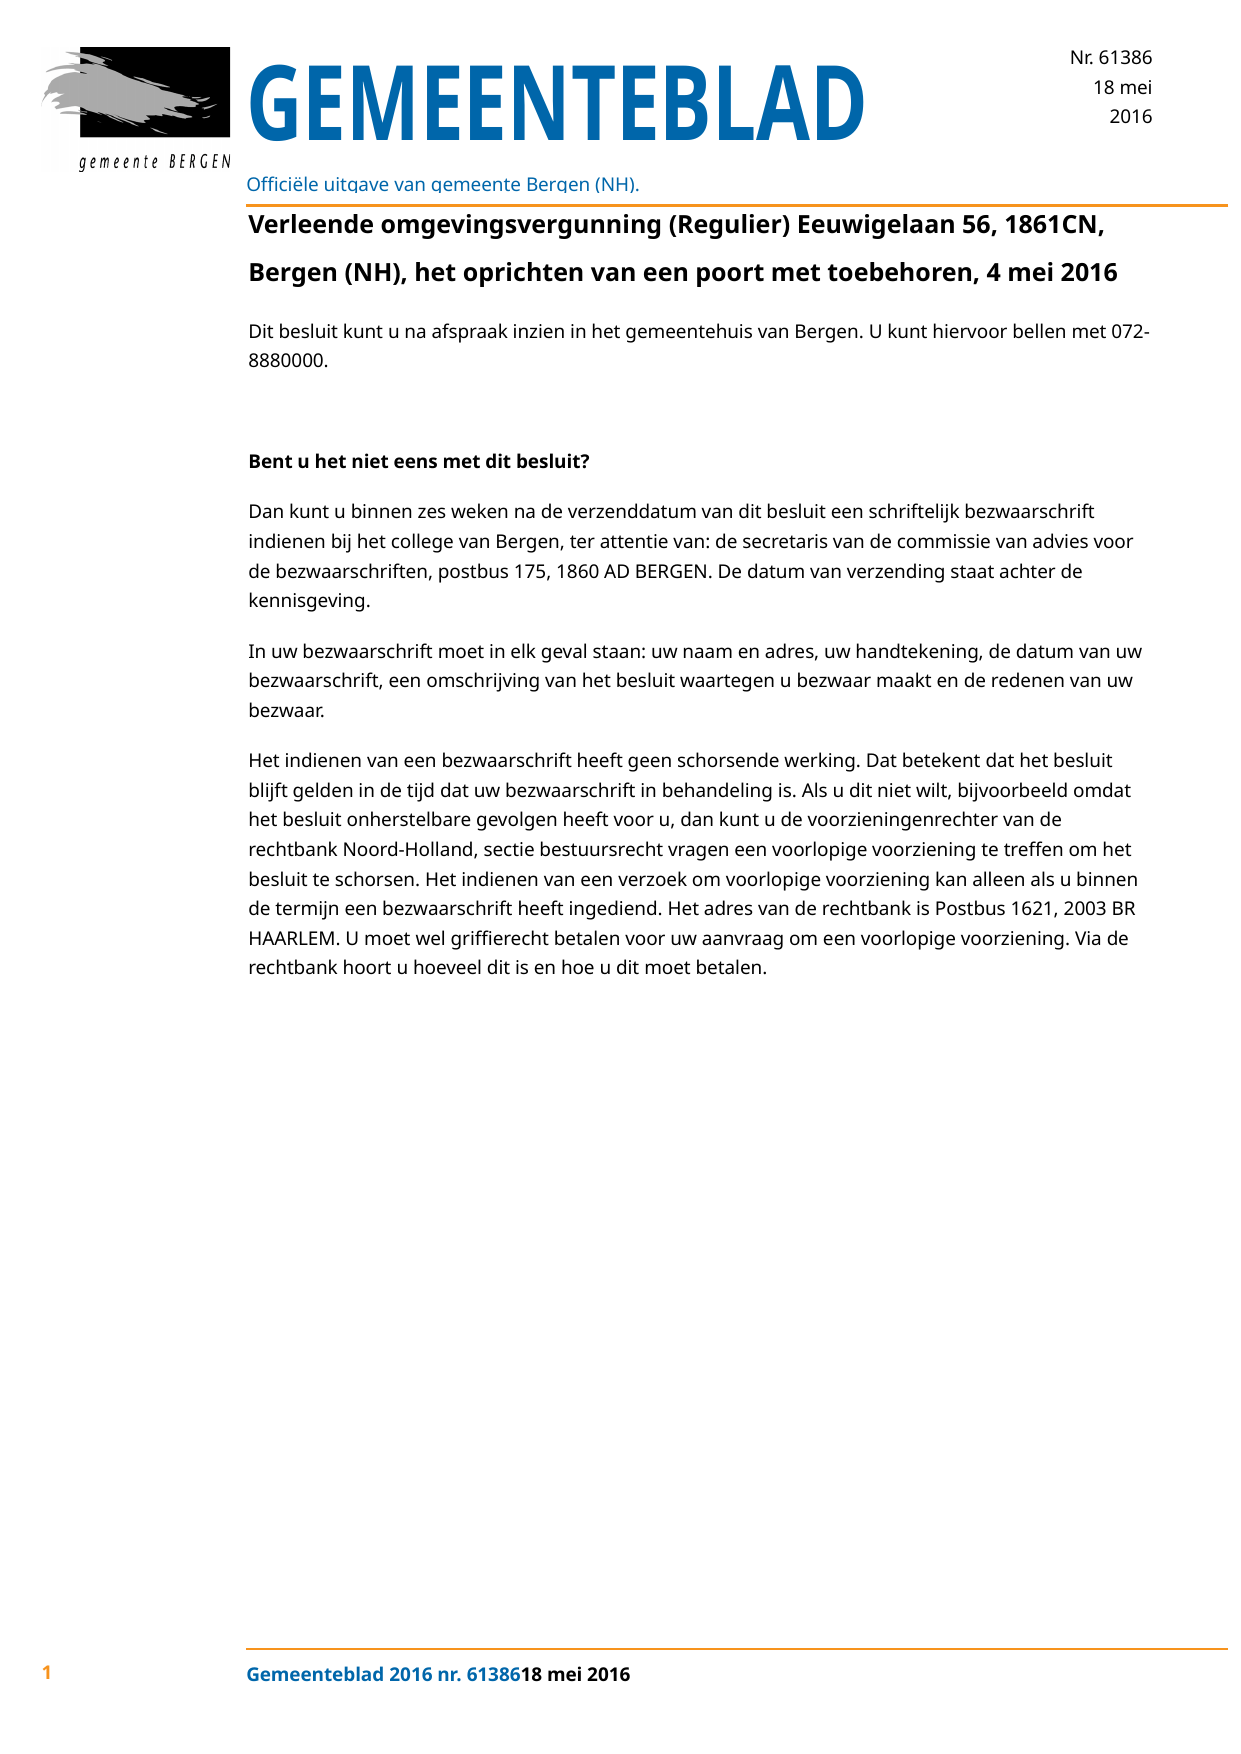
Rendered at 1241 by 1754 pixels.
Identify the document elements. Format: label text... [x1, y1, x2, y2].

text Bent u het niet eens met dit besluit? [248, 448, 1152, 474]
text Verleende omgevingsvergunning (Regulier) Eeuwigelaan 56, 1861CN, Bergen (NH), het oprichten van een poort met toebehoren, 4 mei 2016 [248, 207, 1152, 288]
text Dan kunt u binnen zes weken na de verzenddatum van dit besluit een schriftelijk bezwaarschrift indienen bij het college van Bergen, ter attentie van: de secretaris van de commissie van advies voor de bezwaarschriften, postbus 175, 1860 AD BERGEN. De datum van verzending staat achter de kennisgeving. [248, 499, 1152, 613]
picture [41, 47, 231, 172]
text In uw bezwaarschrift moet in elk geval staan: uw naam en adres, uw handtekening, de datum van uw bezwaarschrift, een omschrijving van het besluit waartegen u bezwaar maakt en de redenen van uw bezwaar. [248, 638, 1152, 723]
text Het indienen van een bezwaarschrift heeft geen schorsende werking. Dat betekent dat het besluit blijft gelden in de tijd dat uw bezwaarschrift in behandeling is. Als u dit niet wilt, bijvoorbeeld omdat het besluit onherstelbare gevolgen heeft voor u, dan kunt u de voorzieningenrechter van de rechtbank Noord-Holland, sectie bestuursrecht vragen een voorlopige voorziening te treffen om het besluit te schorsen. Het indienen van een verzoek om voorlopige voorziening kan alleen als u binnen de termijn een bezwaarschrift heeft ingediend. Het adres van de rechtbank is Postbus 1621, 2003 BR HAARLEM. U moet wel griffierecht betalen voor uw aanvraag om een voorlopige voorziening. Via de rechtbank hoort u hoeveel dit is en hoe u dit moet betalen. [248, 747, 1152, 980]
text Dit besluit kunt u na afspraak inzien in het gemeentehuis van Bergen. U kunt hiervoor bellen met 072-8880000. [248, 318, 1152, 373]
